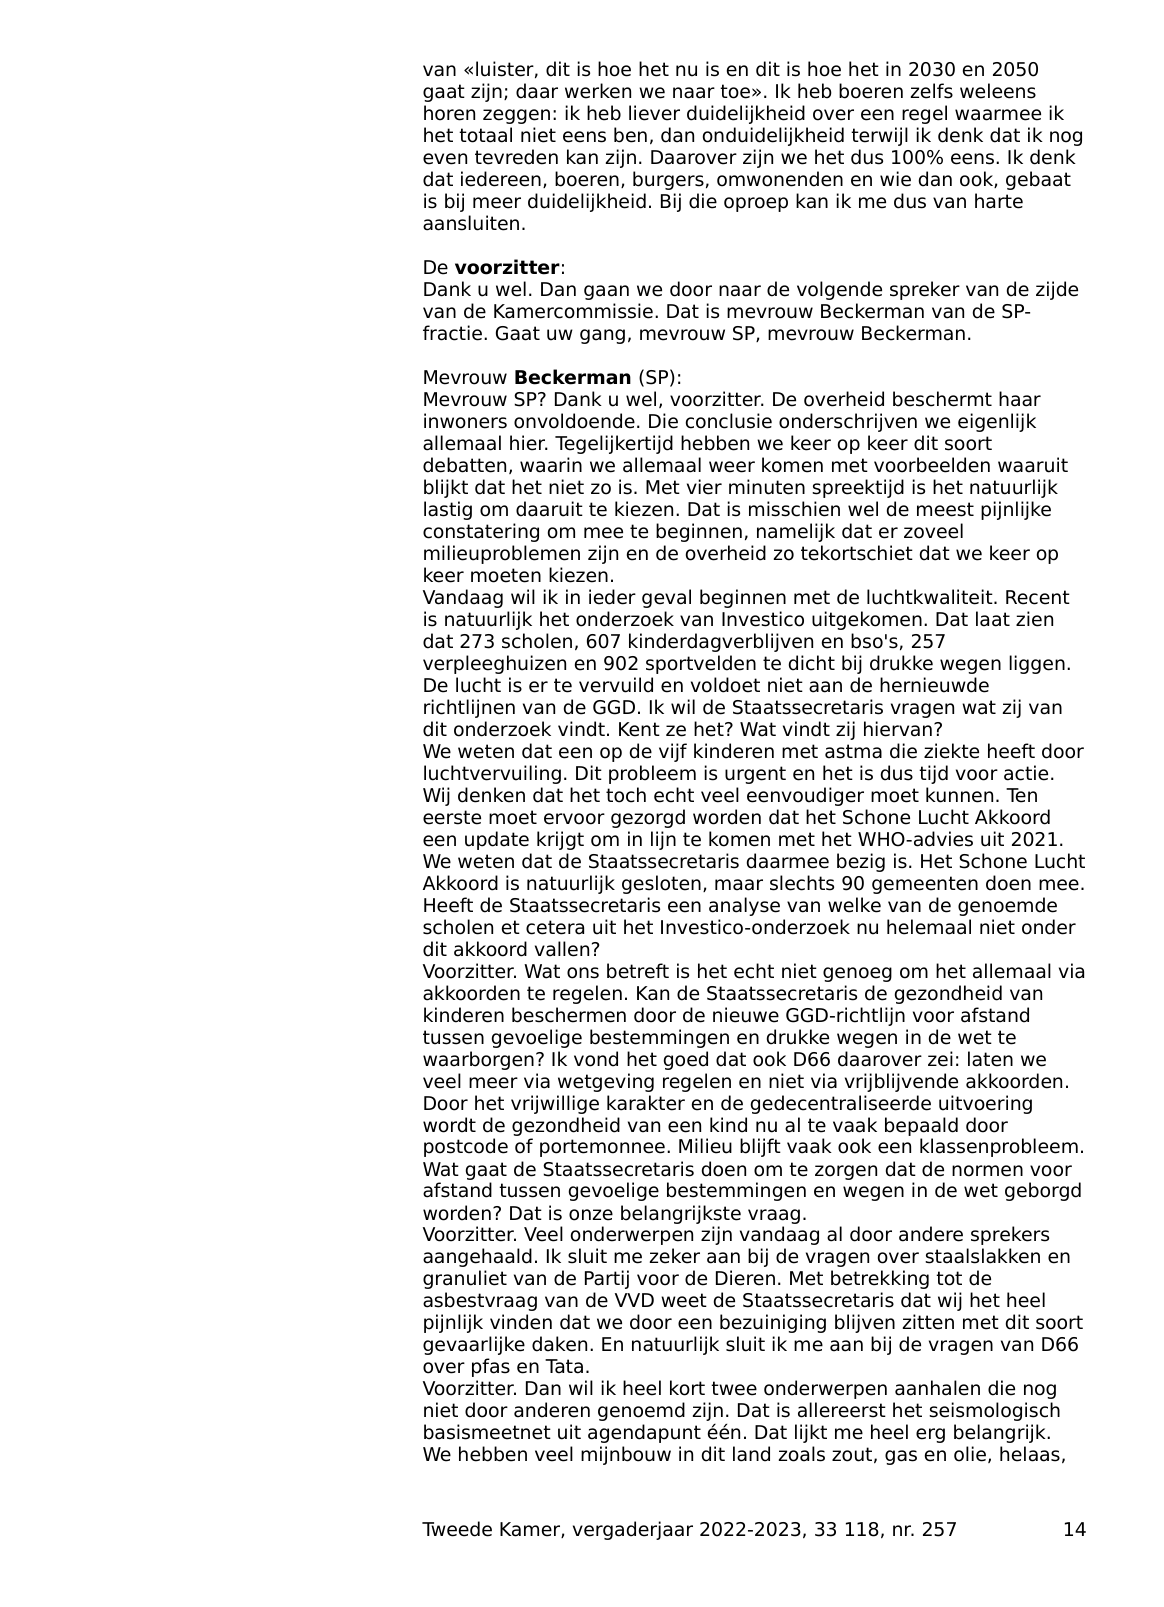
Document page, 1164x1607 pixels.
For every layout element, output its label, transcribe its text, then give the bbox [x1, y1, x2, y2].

text Vandaag wil ik in ieder geval beginnen met de luchtkwaliteit. Recent is natuurlijk het onderzoek van Investico uitgekomen. Dat laat zien dat 273 scholen, 607 kinderdagverblijven en bso's, 257 verpleeghuizen en 902 sportvelden te dicht bij drukke wegen liggen. De lucht is er te vervuild en voldoet niet aan de hernieuwde richtlijnen van de GGD. Ik wil de Staatssecretaris vragen wat zij van dit onderzoek vindt. Kent ze het? Wat vindt zij hiervan? [422, 587, 1087, 741]
text Voorzitter. Veel onderwerpen zijn vandaag al door andere sprekers aangehaald. Ik sluit me zeker aan bij de vragen over staalslakken en granuliet van de Partij voor de Dieren. Met betrekking tot de asbestvraag van de VVD weet de Staatssecretaris dat wij het heel pijnlijk vinden dat we door een bezuiniging blijven zitten met dit soort gevaarlijke daken. En natuurlijk sluit ik me aan bij de vragen van D66 over pfas en Tata. [422, 1224, 1087, 1378]
text Mevrouw Beckerman (SP): [422, 367, 1087, 389]
text Dank u wel. Dan gaan we door naar de volgende spreker van de zijde van de Kamercommissie. Dat is mevrouw Beckerman van de SP-fractie. Gaat uw gang, mevrouw SP, mevrouw Beckerman. [422, 279, 1087, 345]
text Voorzitter. Wat ons betreft is het echt niet genoeg om het allemaal via akkoorden te regelen. Kan de Staatssecretaris de gezondheid van kinderen beschermen door de nieuwe GGD-richtlijn voor afstand tussen gevoelige bestemmingen en drukke wegen in de wet te waarborgen? Ik vond het goed dat ook D66 daarover zei: laten we veel meer via wetgeving regelen en niet via vrijblijvende akkoorden. Door het vrijwillige karakter en de gedecentraliseerde uitvoering wordt de gezondheid van een kind nu al te vaak bepaald door postcode of portemonnee. Milieu blijft vaak ook een klassenprobleem. Wat gaat de Staatssecretaris doen om te zorgen dat de normen voor afstand tussen gevoelige bestemmingen en wegen in de wet geborgd worden? Dat is onze belangrijkste vraag. [422, 961, 1087, 1224]
text We weten dat een op de vijf kinderen met astma die ziekte heeft door luchtvervuiling. Dit probleem is urgent en het is dus tijd voor actie. Wij denken dat het toch echt veel eenvoudiger moet kunnen. Ten eerste moet ervoor gezorgd worden dat het Schone Lucht Akkoord een update krijgt om in lijn te komen met het WHO-advies uit 2021. We weten dat de Staatssecretaris daarmee bezig is. Het Schone Lucht Akkoord is natuurlijk gesloten, maar slechts 90 gemeenten doen mee. Heeft de Staatssecretaris een analyse van welke van de genoemde scholen et cetera uit het Investico-onderzoek nu helemaal niet onder dit akkoord vallen? [422, 741, 1087, 961]
text De voorzitter: [422, 257, 1087, 279]
text Voorzitter. Dan wil ik heel kort twee onderwerpen aanhalen die nog niet door anderen genoemd zijn. Dat is allereerst het seismologisch basismeetnet uit agendapunt één. Dat lijkt me heel erg belangrijk. We hebben veel mijnbouw in dit land zoals zout, gas en olie, helaas, [422, 1378, 1087, 1466]
text van «luister, dit is hoe het nu is en dit is hoe het in 2030 en 2050 gaat zijn; daar werken we naar toe». Ik heb boeren zelfs weleens horen zeggen: ik heb liever duidelijkheid over een regel waarmee ik het totaal niet eens ben, dan onduidelijkheid terwijl ik denk dat ik nog even tevreden kan zijn. Daarover zijn we het dus 100% eens. Ik denk dat iedereen, boeren, burgers, omwonenden en wie dan ook, gebaat is bij meer duidelijkheid. Bij die oproep kan ik me dus van harte aansluiten. [422, 59, 1087, 235]
text Mevrouw SP? Dank u wel, voorzitter. De overheid beschermt haar inwoners onvoldoende. Die conclusie onderschrijven we eigenlijk allemaal hier. Tegelijkertijd hebben we keer op keer dit soort debatten, waarin we allemaal weer komen met voorbeelden waaruit blijkt dat het niet zo is. Met vier minuten spreektijd is het natuurlijk lastig om daaruit te kiezen. Dat is misschien wel de meest pijnlijke constatering om mee te beginnen, namelijk dat er zoveel milieuproblemen zijn en de overheid zo tekortschiet dat we keer op keer moeten kiezen. [422, 389, 1087, 587]
